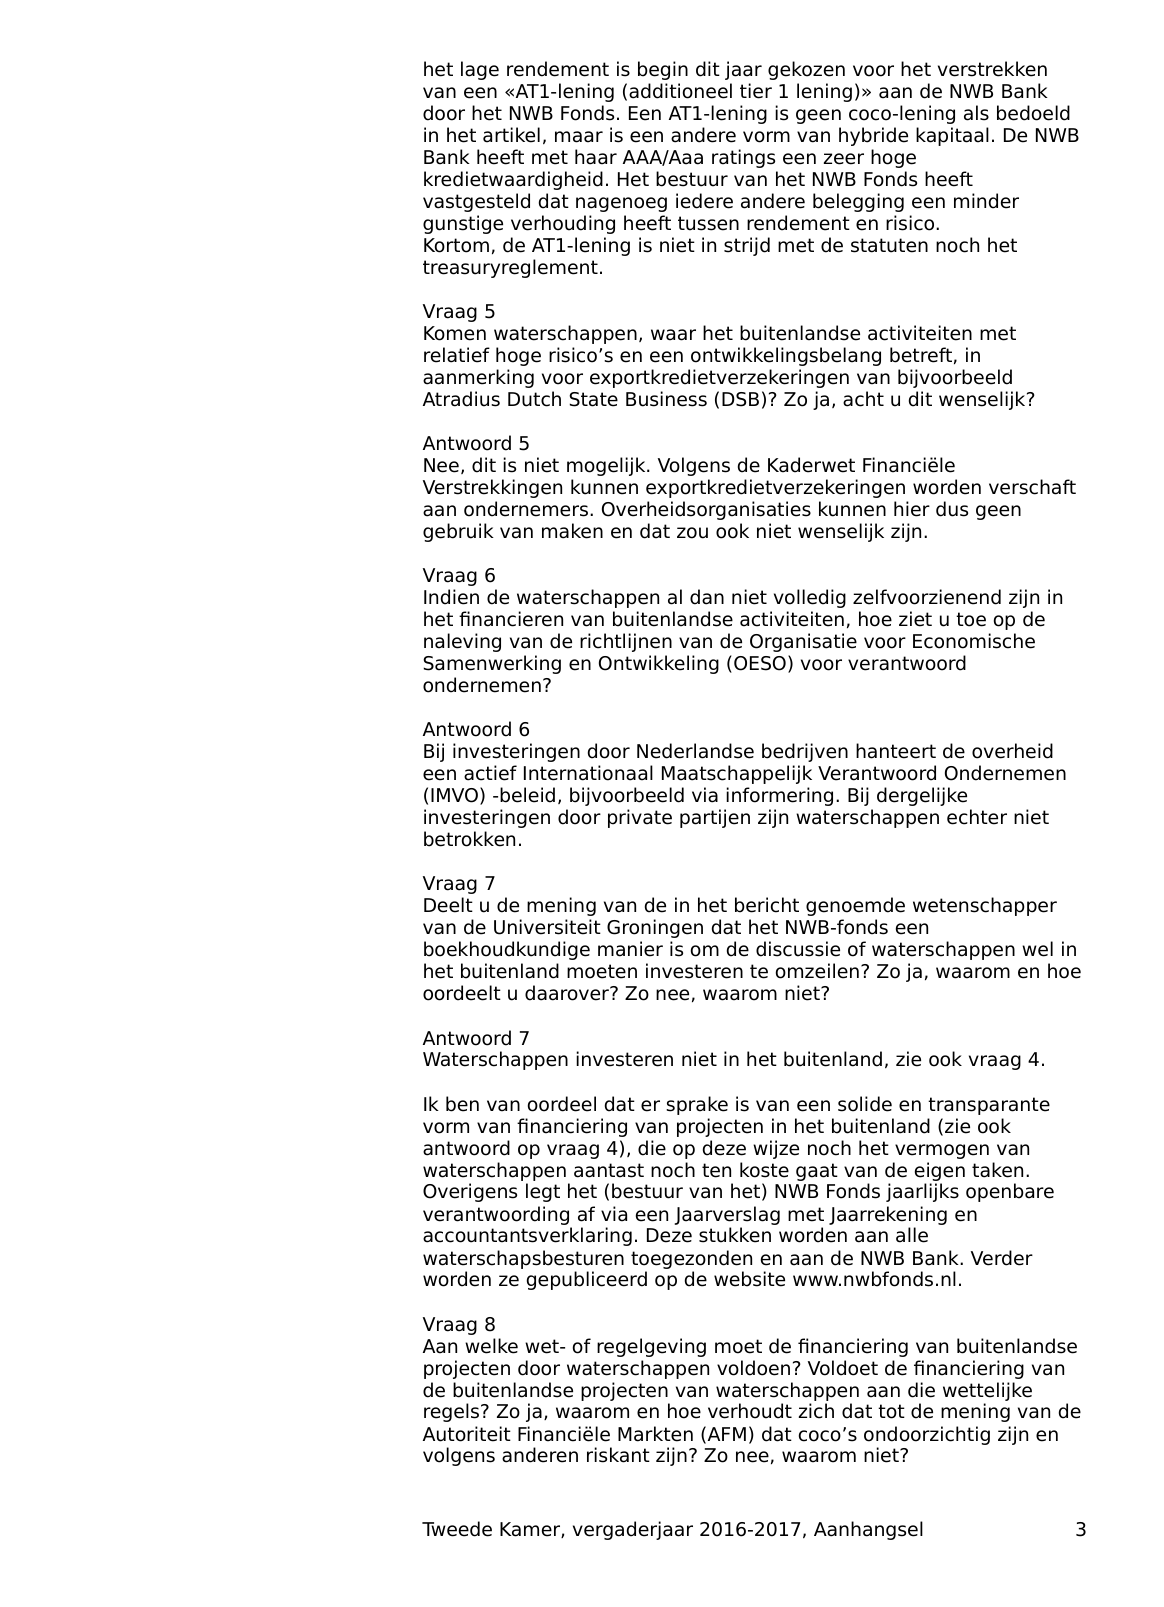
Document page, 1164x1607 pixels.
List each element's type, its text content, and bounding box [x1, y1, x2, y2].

text Vraag 5 [422, 301, 1087, 323]
text Overigens legt het (bestuur van het) NWB Fonds jaarlijks openbare verantwoording af via een Jaarverslag met Jaarrekening en accountantsverklaring. Deze stukken worden aan alle waterschapsbesturen toegezonden en aan de NWB Bank. Verder worden ze gepubliceerd op de website www.nwbfonds.nl. [422, 1181, 1087, 1291]
text Kortom, de AT1-lening is niet in strijd met de statuten noch het treasuryreglement. [422, 235, 1087, 279]
text Nee, dit is niet mogelijk. Volgens de Kaderwet Financiële Verstrekkingen kunnen exportkredietverzekeringen worden verschaft aan ondernemers. Overheidsorganisaties kunnen hier dus geen gebruik van maken en dat zou ook niet wenselijk zijn. [422, 455, 1087, 543]
text Antwoord 6 [422, 719, 1087, 741]
text Ik ben van oordeel dat er sprake is van een solide en transparante vorm van financiering van projecten in het buitenland (zie ook antwoord op vraag 4), die op deze wijze noch het vermogen van waterschappen aantast noch ten koste gaat van de eigen taken. [422, 1093, 1087, 1181]
text Aan welke wet- of regelgeving moet de financiering van buitenlandse projecten door waterschappen voldoen? Voldoet de financiering van de buitenlandse projecten van waterschappen aan die wettelijke regels? Zo ja, waarom en hoe verhoudt zich dat tot de mening van de Autoriteit Financiële Markten (AFM) dat coco’s ondoorzichtig zijn en volgens anderen riskant zijn? Zo nee, waarom niet? [422, 1336, 1087, 1467]
text Vraag 7 [422, 873, 1087, 895]
text het lage rendement is begin dit jaar gekozen voor het verstrekken van een «AT1-lening (additioneel tier 1 lening)» aan de NWB Bank door het NWB Fonds. Een AT1-lening is geen coco-lening als bedoeld in het artikel, maar is een andere vorm van hybride kapitaal. De NWB Bank heeft met haar AAA/Aaa ratings een zeer hoge kredietwaardigheid. Het bestuur van het NWB Fonds heeft vastgesteld dat nagenoeg iedere andere belegging een minder gunstige verhouding heeft tussen rendement en risico. [422, 59, 1087, 235]
text Vraag 6 [422, 565, 1087, 587]
text Waterschappen investeren niet in het buitenland, zie ook vraag 4. [422, 1049, 1087, 1071]
text Deelt u de mening van de in het bericht genoemde wetenschapper van de Universiteit Groningen dat het NWB-fonds een boekhoudkundige manier is om de discussie of waterschappen wel in het buitenland moeten investeren te omzeilen? Zo ja, waarom en hoe oordeelt u daarover? Zo nee, waarom niet? [422, 895, 1087, 1005]
text Antwoord 7 [422, 1027, 1087, 1049]
text Antwoord 5 [422, 433, 1087, 455]
text Indien de waterschappen al dan niet volledig zelfvoorzienend zijn in het financieren van buitenlandse activiteiten, hoe ziet u toe op de naleving van de richtlijnen van de Organisatie voor Economische Samenwerking en Ontwikkeling (OESO) voor verantwoord ondernemen? [422, 587, 1087, 697]
text Komen waterschappen, waar het buitenlandse activiteiten met relatief hoge risico’s en een ontwikkelingsbelang betreft, in aanmerking voor exportkredietverzekeringen van bijvoorbeeld Atradius Dutch State Business (DSB)? Zo ja, acht u dit wenselijk? [422, 323, 1087, 411]
text Bij investeringen door Nederlandse bedrijven hanteert de overheid een actief Internationaal Maatschappelijk Verantwoord Ondernemen (IMVO) -beleid, bijvoorbeeld via informering. Bij dergelijke investeringen door private partijen zijn waterschappen echter niet betrokken. [422, 741, 1087, 851]
text Vraag 8 [422, 1313, 1087, 1336]
